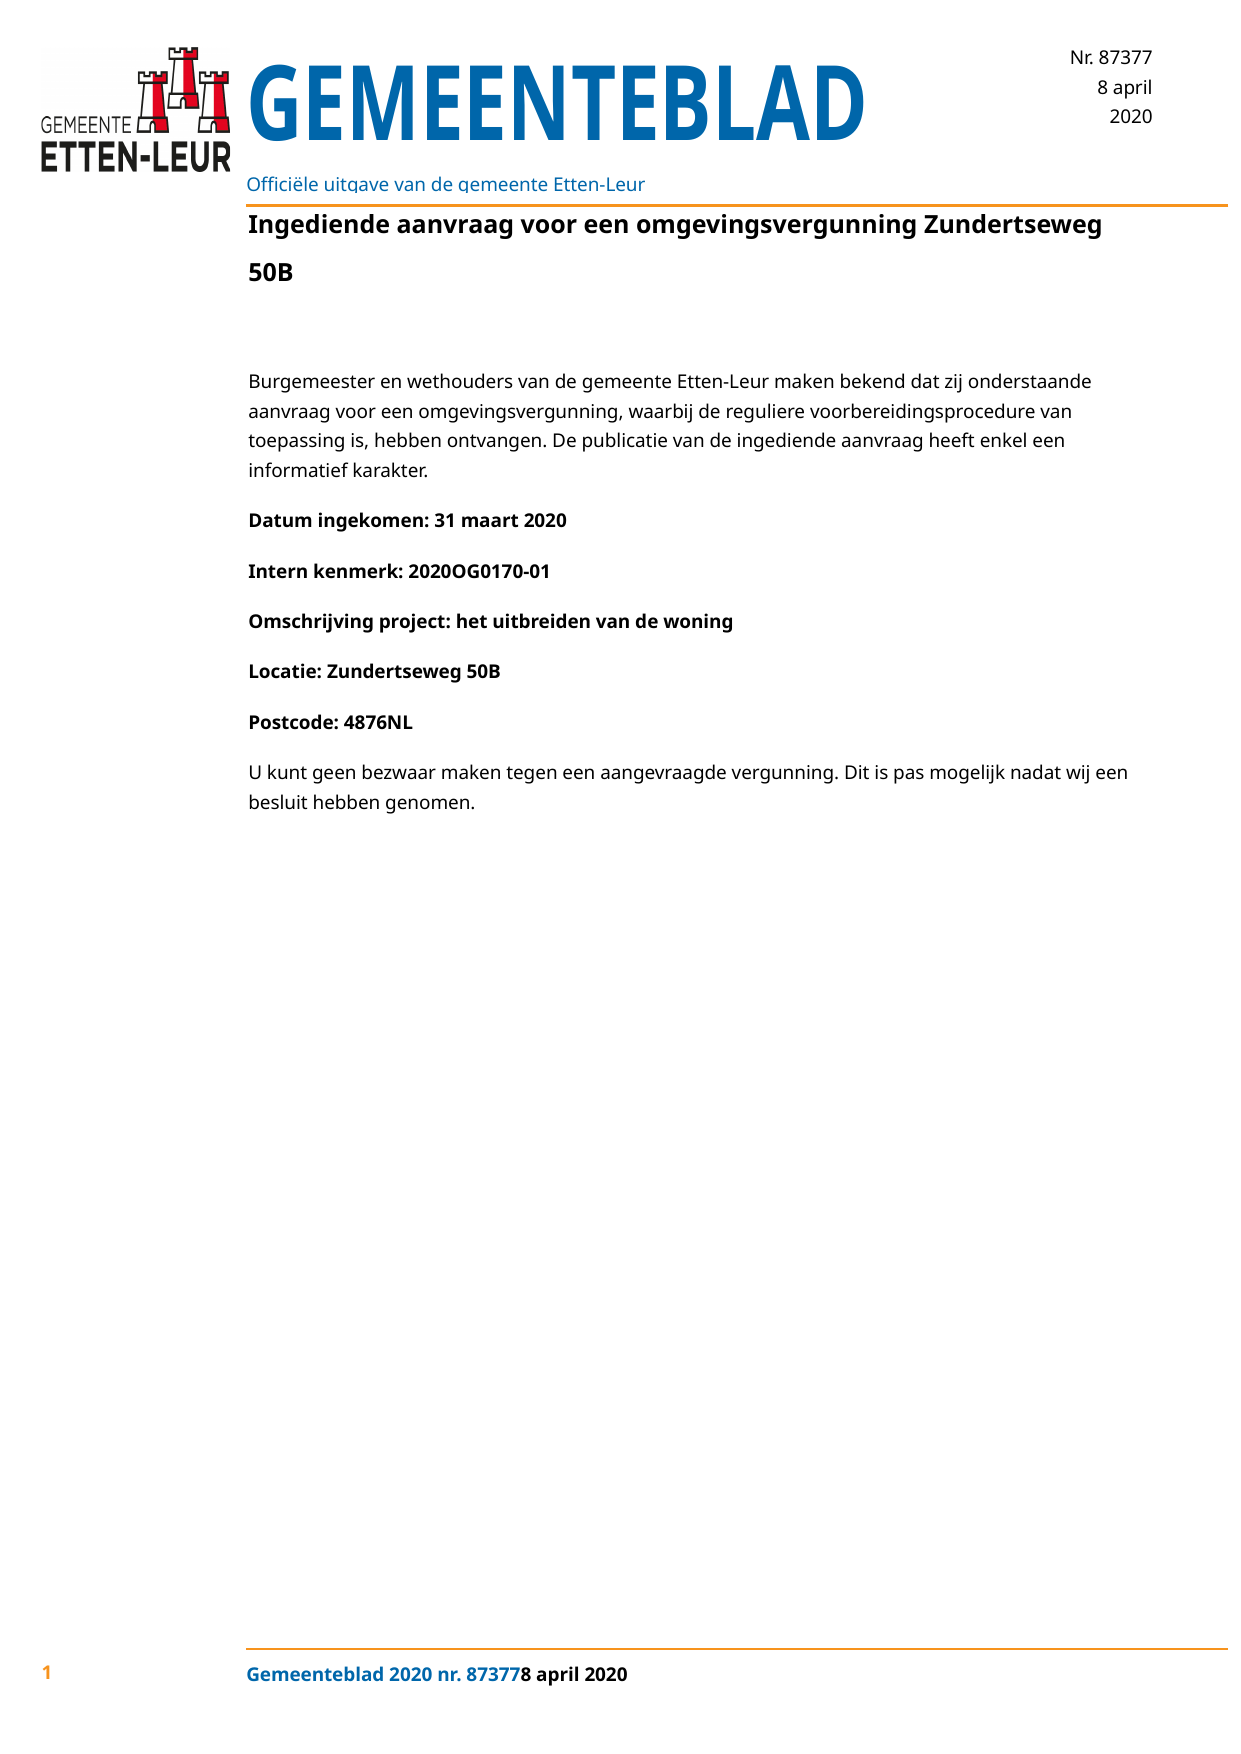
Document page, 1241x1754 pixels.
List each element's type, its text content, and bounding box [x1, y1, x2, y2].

text Ingediende aanvraag voor een omgevingsvergunning Zundertseweg 50B [248, 207, 1152, 288]
picture [41, 47, 231, 172]
text Intern kenmerk: 2020OG0170-01 [248, 558, 1152, 584]
text Datum ingekomen: 31 maart 2020 [248, 507, 1152, 533]
text Locatie: Zundertseweg 50B [248, 659, 1152, 684]
text Omschrijving project: het uitbreiden van de woning [248, 608, 1152, 634]
text Burgemeester en wethouders van de gemeente Etten-Leur maken bekend dat zij onderstaande aanvraag voor een omgevingsvergunning, waarbij de reguliere voorbereidingsprocedure van toepassing is, hebben ontvangen. De publicatie van de ingediende aanvraag heeft enkel een informatief karakter. [248, 368, 1152, 483]
text Postcode: 4876NL [248, 709, 1152, 735]
text U kunt geen bezwaar maken tegen een aangevraagde vergunning. Dit is pas mogelijk nadat wij een besluit hebben genomen. [248, 759, 1152, 815]
